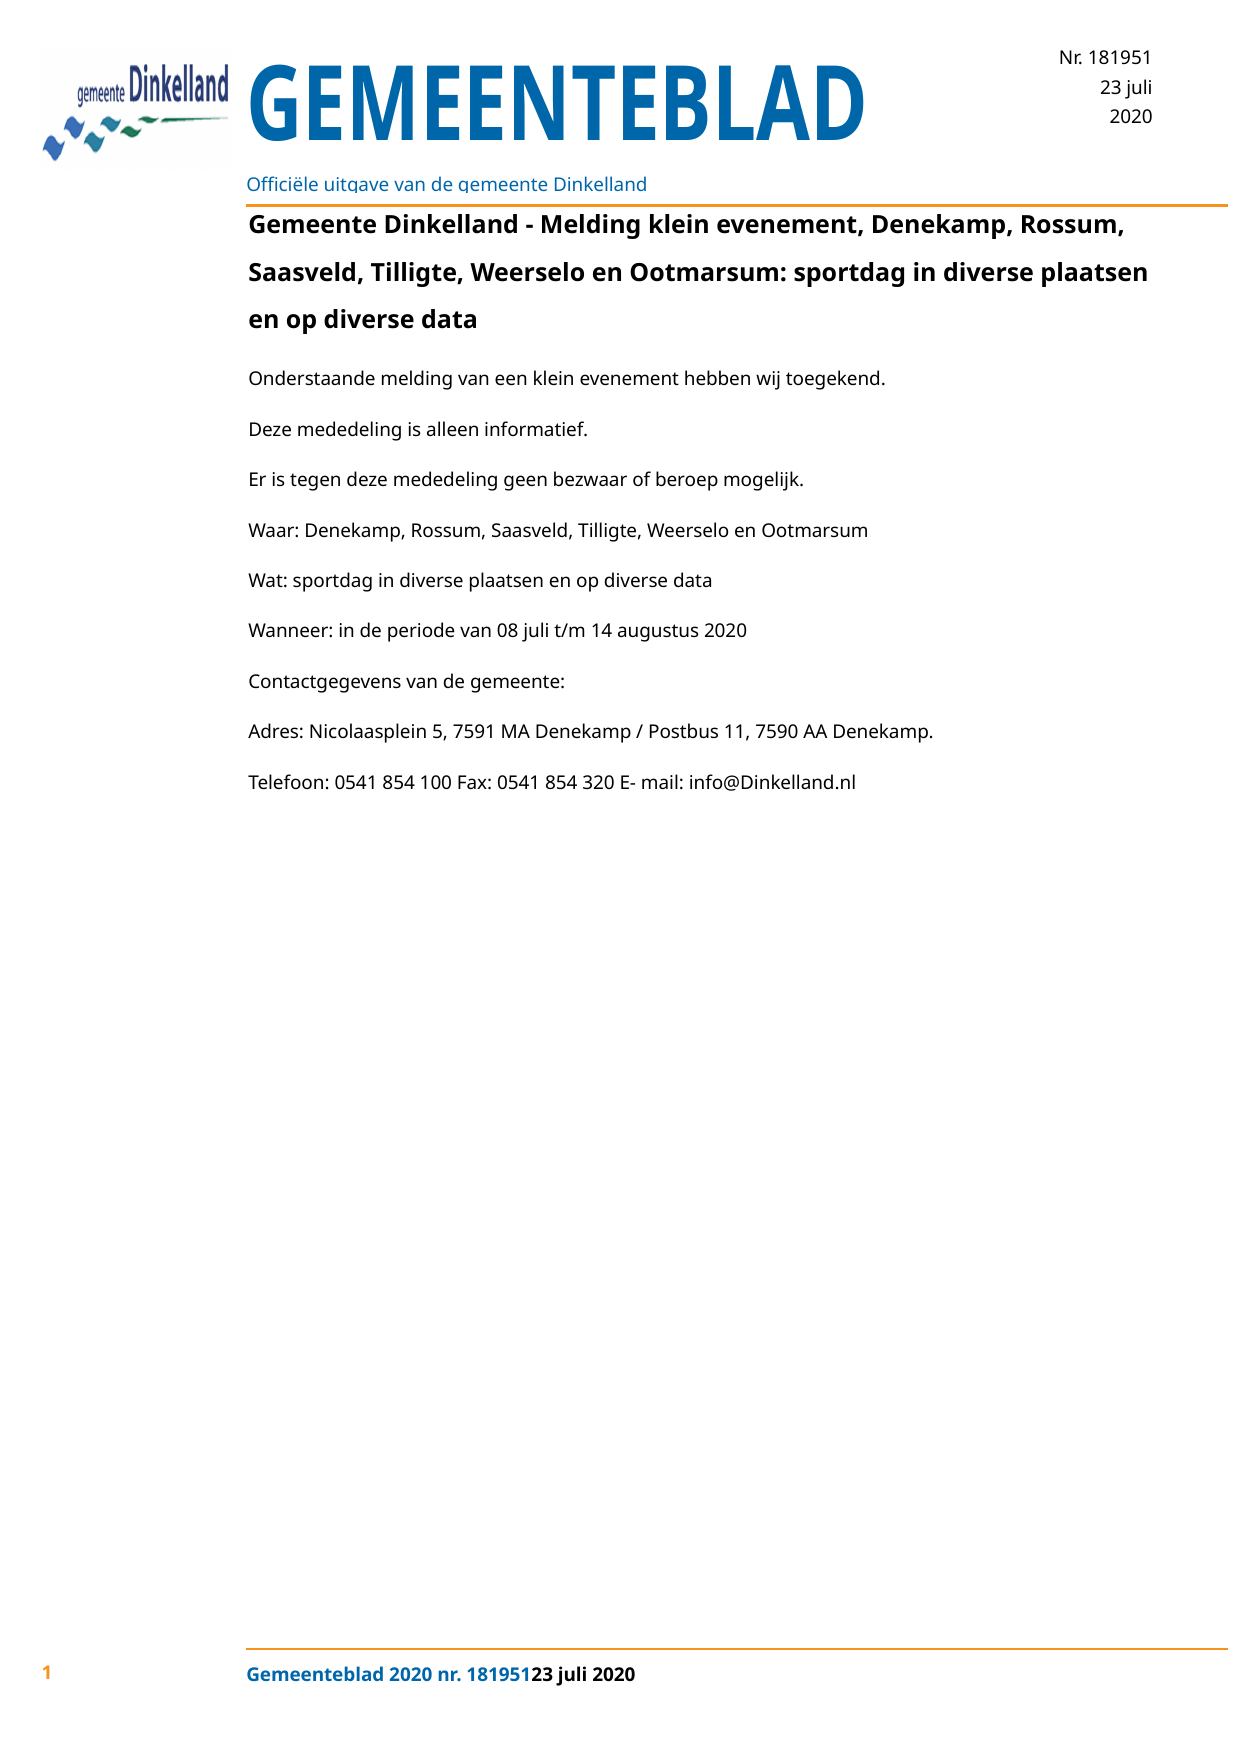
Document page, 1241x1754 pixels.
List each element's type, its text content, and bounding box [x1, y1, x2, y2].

text Contactgegevens van de gemeente: [248, 668, 1152, 694]
text Adres: Nicolaasplein 5, 7591 MA Denekamp / Postbus 11, 7590 AA Denekamp. [248, 718, 1152, 744]
text Waar: Denekamp, Rossum, Saasveld, Tilligte, Weerselo en Ootmarsum [248, 517, 1152, 542]
picture [41, 47, 231, 172]
text Wanneer: in de periode van 08 juli t/m 14 augustus 2020 [248, 618, 1152, 643]
text Gemeente Dinkelland - Melding klein evenement, Denekamp, Rossum, Saasveld, Tilligte, Weerselo en Ootmarsum: sportdag in diverse plaatsen en op diverse data [248, 207, 1152, 336]
text Deze mededeling is alleen informatief. [248, 416, 1152, 442]
text Er is tegen deze mededeling geen bezwaar of beroep mogelijk. [248, 466, 1152, 492]
text Telefoon: 0541 854 100 Fax: 0541 854 320 E- mail: info@Dinkelland.nl [248, 769, 1152, 794]
text Wat: sportdag in diverse plaatsen en op diverse data [248, 567, 1152, 593]
text Onderstaande melding van een klein evenement hebben wij toegekend. [248, 366, 1152, 391]
